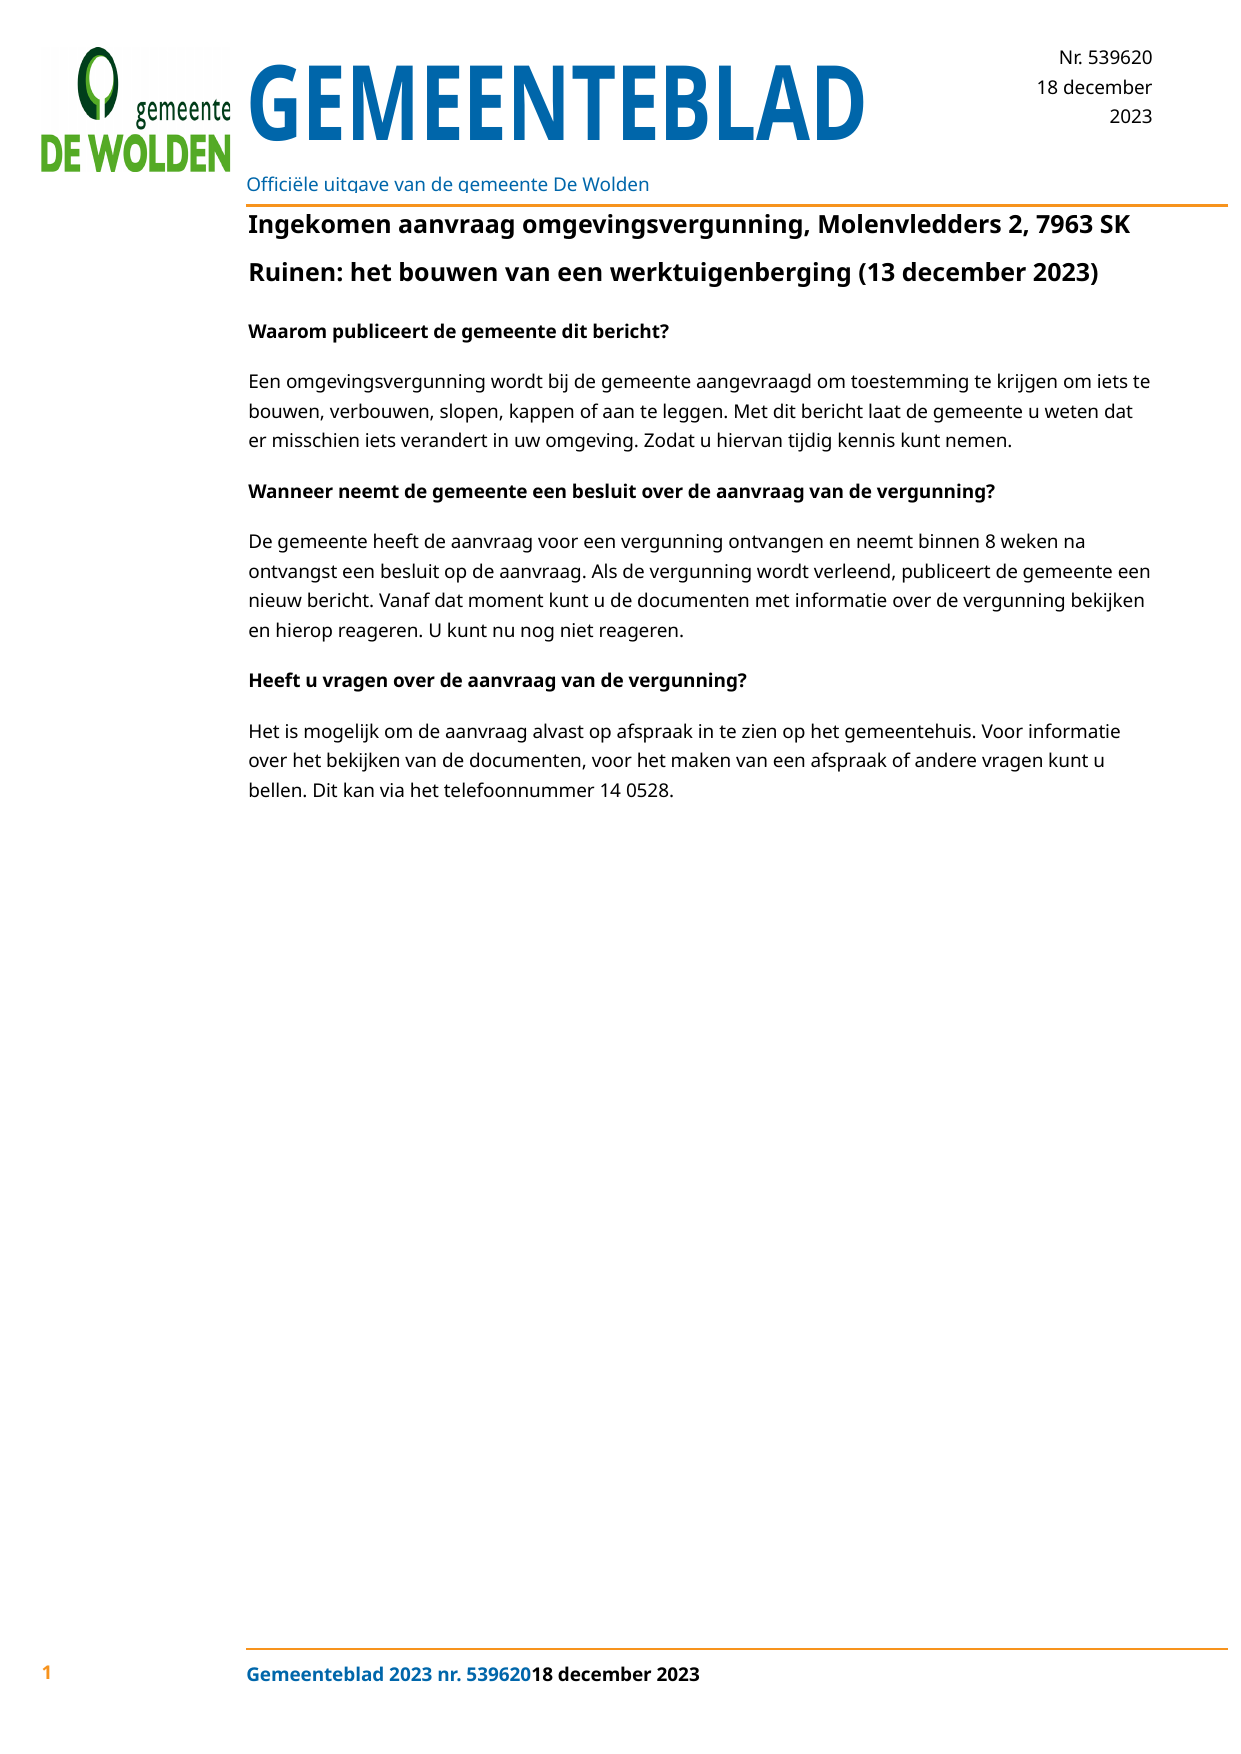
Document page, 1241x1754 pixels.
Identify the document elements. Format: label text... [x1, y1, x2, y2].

text Een omgevingsvergunning wordt bij de gemeente aangevraagd om toestemming te krijgen om iets te bouwen, verbouwen, slopen, kappen of aan te leggen. Met dit bericht laat de gemeente u weten dat er misschien iets verandert in uw omgeving. Zodat u hiervan tijdig kennis kunt nemen. [248, 368, 1152, 453]
text De gemeente heeft de aanvraag voor een vergunning ontvangen en neemt binnen 8 weken na ontvangst een besluit op de aanvraag. Als de vergunning wordt verleend, publiceert de gemeente een nieuw bericht. Vanaf dat moment kunt u de documenten met informatie over de vergunning bekijken en hierop reageren. U kunt nu nog niet reageren. [248, 528, 1152, 643]
text Wanneer neemt de gemeente een besluit over de aanvraag van de vergunning? [248, 478, 1152, 504]
picture [41, 47, 231, 172]
text Ingekomen aanvraag omgevingsvergunning, Molenvledders 2, 7963 SK Ruinen: het bouwen van een werktuigenberging (13 december 2023) [248, 207, 1152, 288]
text Het is mogelijk om de aanvraag alvast op afspraak in te zien op het gemeentehuis. Voor informatie over het bekijken van de documenten, voor het maken van een afspraak of andere vragen kunt u bellen. Dit kan via het telefoonnummer 14 0528. [248, 718, 1152, 803]
text Waarom publiceert de gemeente dit bericht? [248, 318, 1152, 344]
text Heeft u vragen over de aanvraag van de vergunning? [248, 667, 1152, 693]
